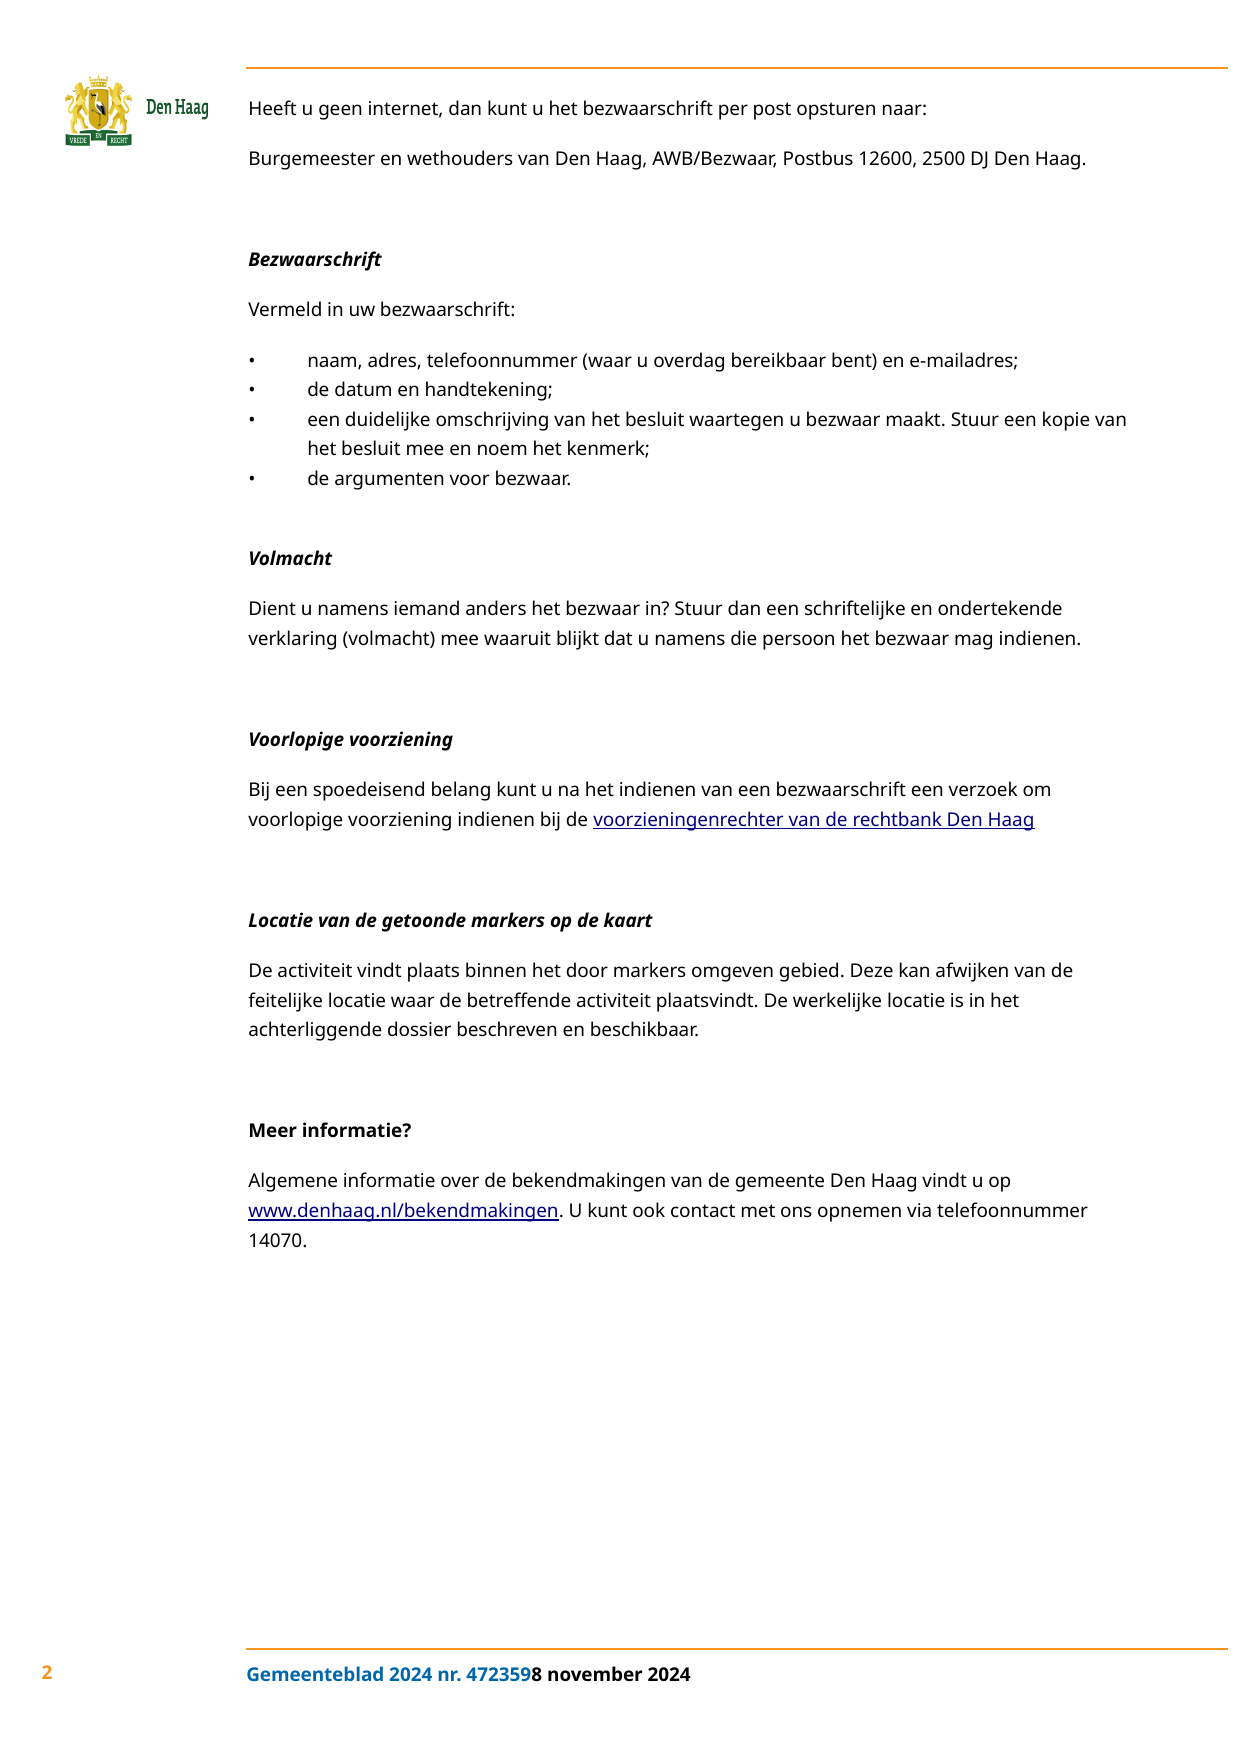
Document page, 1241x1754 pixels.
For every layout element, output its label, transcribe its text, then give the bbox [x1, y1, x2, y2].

list de datum en handtekening; [248, 376, 1152, 402]
list een duidelijke omschrijving van het besluit waartegen u bezwaar maakt. Stuur een kopie van het besluit mee en noem het kenmerk; [248, 406, 1152, 461]
text Bezwaarschrift [248, 246, 1152, 272]
text Locatie van de getoonde markers op de kaart [248, 907, 1152, 933]
text Voorlopige voorziening [248, 726, 1152, 752]
text Heeft u geen internet, dan kunt u het bezwaarschrift per post opsturen naar: [248, 95, 1152, 121]
list naam, adres, telefoonnummer (waar u overdag bereikbaar bent) en e-mailadres; [248, 347, 1152, 373]
text Dient u namens iemand anders het bezwaar in? Stuur dan een schriftelijke en ondertekende verklaring (volmacht) mee waaruit blijkt dat u namens die persoon het bezwaar mag indienen. [248, 596, 1152, 651]
text Vermeld in uw bezwaarschrift: [248, 296, 1152, 322]
list de argumenten voor bezwaar. [248, 465, 1152, 491]
text De activiteit vindt plaats binnen het door markers omgeven gebied. Deze kan afwijken van de feitelijke locatie waar de betreffende activiteit plaatsvindt. De werkelijke locatie is in het achterliggende dossier beschreven en beschikbaar. [248, 957, 1152, 1042]
picture [41, 47, 231, 172]
text Volmacht [248, 545, 1152, 571]
text Bij een spoedeisend belang kunt u na het indienen van een bezwaarschrift een verzoek om voorlopige voorziening indienen bij de voorzieningenrechter van de rechtbank Den Haag [248, 776, 1152, 832]
text Burgemeester en wethouders van Den Haag, AWB/Bezwaar, Postbus 12600, 2500 DJ Den Haag. [248, 145, 1152, 171]
text Meer informatie? [248, 1117, 1152, 1143]
text Algemene informatie over de bekendmakingen van de gemeente Den Haag vindt u op www.denhaag.nl/bekendmakingen. U kunt ook contact met ons opnemen via telefoonnummer 14070. [248, 1168, 1152, 1253]
